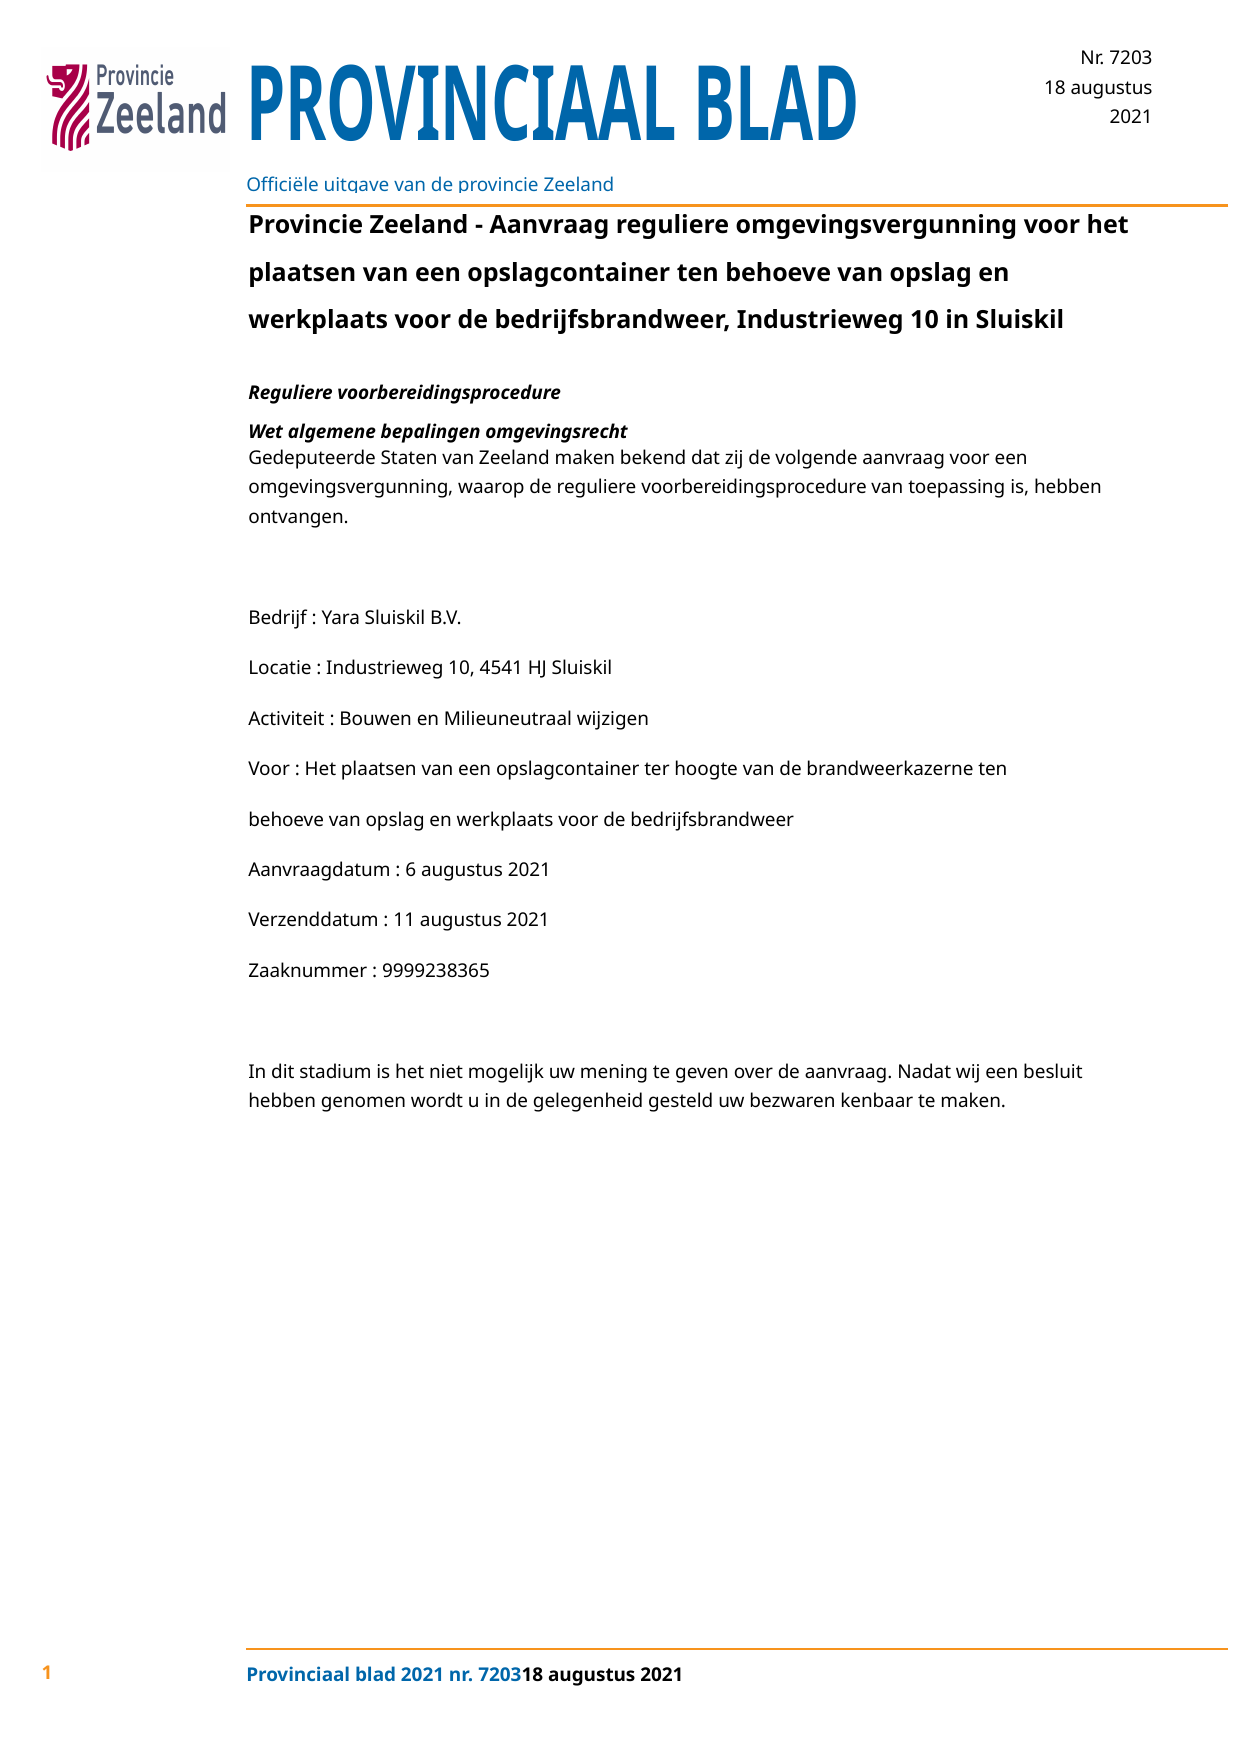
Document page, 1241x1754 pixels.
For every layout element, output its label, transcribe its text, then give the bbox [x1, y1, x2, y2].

text behoeve van opslag en werkplaats voor de bedrijfsbrandweer [248, 806, 1152, 831]
text Voor : Het plaatsen van een opslagcontainer ter hoogte van de brandweerkazerne ten [248, 755, 1152, 781]
picture [41, 47, 231, 172]
text Activiteit : Bouwen en Milieuneutraal wijzigen [248, 705, 1152, 731]
text Bedrijf : Yara Sluiskil B.V. [248, 604, 1152, 630]
text Locatie : Industrieweg 10, 4541 HJ Sluiskil [248, 654, 1152, 680]
text Wet algemene bepalingen omgevingsrecht [248, 418, 1152, 444]
text In dit stadium is het niet mogelijk uw mening te geven over de aanvraag. Nadat wij een besluit hebben genomen wordt u in de gelegenheid gesteld uw bezwaren kenbaar te maken. [248, 1058, 1152, 1113]
text Aanvraagdatum : 6 augustus 2021 [248, 856, 1152, 882]
text Provincie Zeeland - Aanvraag reguliere omgevingsvergunning voor het plaatsen van een opslagcontainer ten behoeve van opslag en werkplaats voor de bedrijfsbrandweer, Industrieweg 10 in Sluiskil [248, 207, 1152, 336]
text Gedeputeerde Staten van Zeeland maken bekend dat zij de volgende aanvraag voor een omgevingsvergunning, waarop de reguliere voorbereidingsprocedure van toepassing is, hebben ontvangen. [248, 444, 1152, 529]
text Verzenddatum : 11 augustus 2021 [248, 907, 1152, 932]
text Zaaknummer : 9999238365 [248, 957, 1152, 983]
text Reguliere voorbereidingsprocedure [248, 379, 1152, 405]
